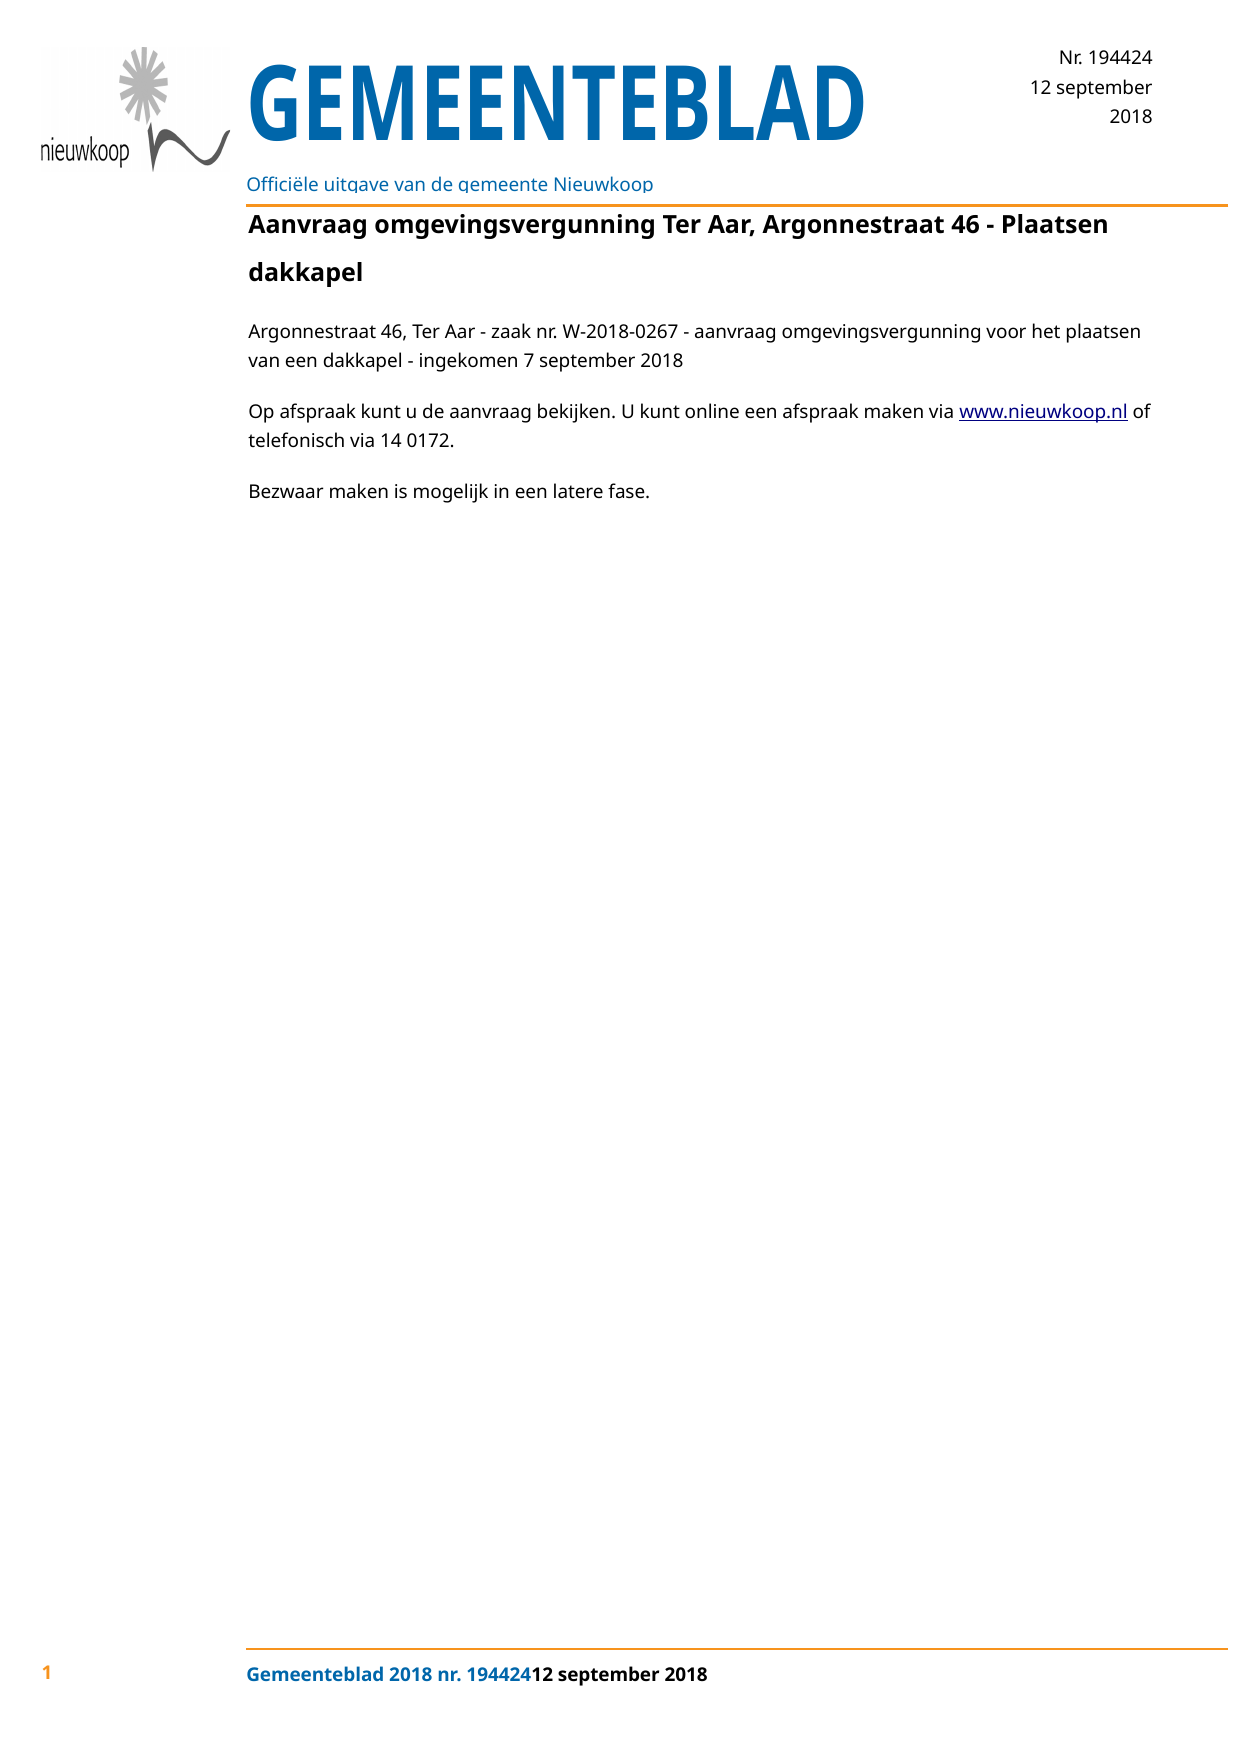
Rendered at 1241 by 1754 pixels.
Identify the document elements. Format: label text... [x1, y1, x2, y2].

text Argonnestraat 46, Ter Aar - zaak nr. W-2018-0267 - aanvraag omgevingsvergunning voor het plaatsen van een dakkapel - ingekomen 7 september 2018 [248, 318, 1152, 373]
picture [41, 47, 231, 172]
text Bezwaar maken is mogelijk in een latere fase. [248, 478, 1152, 504]
text Aanvraag omgevingsvergunning Ter Aar, Argonnestraat 46 - Plaatsen dakkapel [248, 207, 1152, 288]
text Op afspraak kunt u de aanvraag bekijken. U kunt online een afspraak maken via www.nieuwkoop.nl of telefonisch via 14 0172. [248, 398, 1152, 453]
